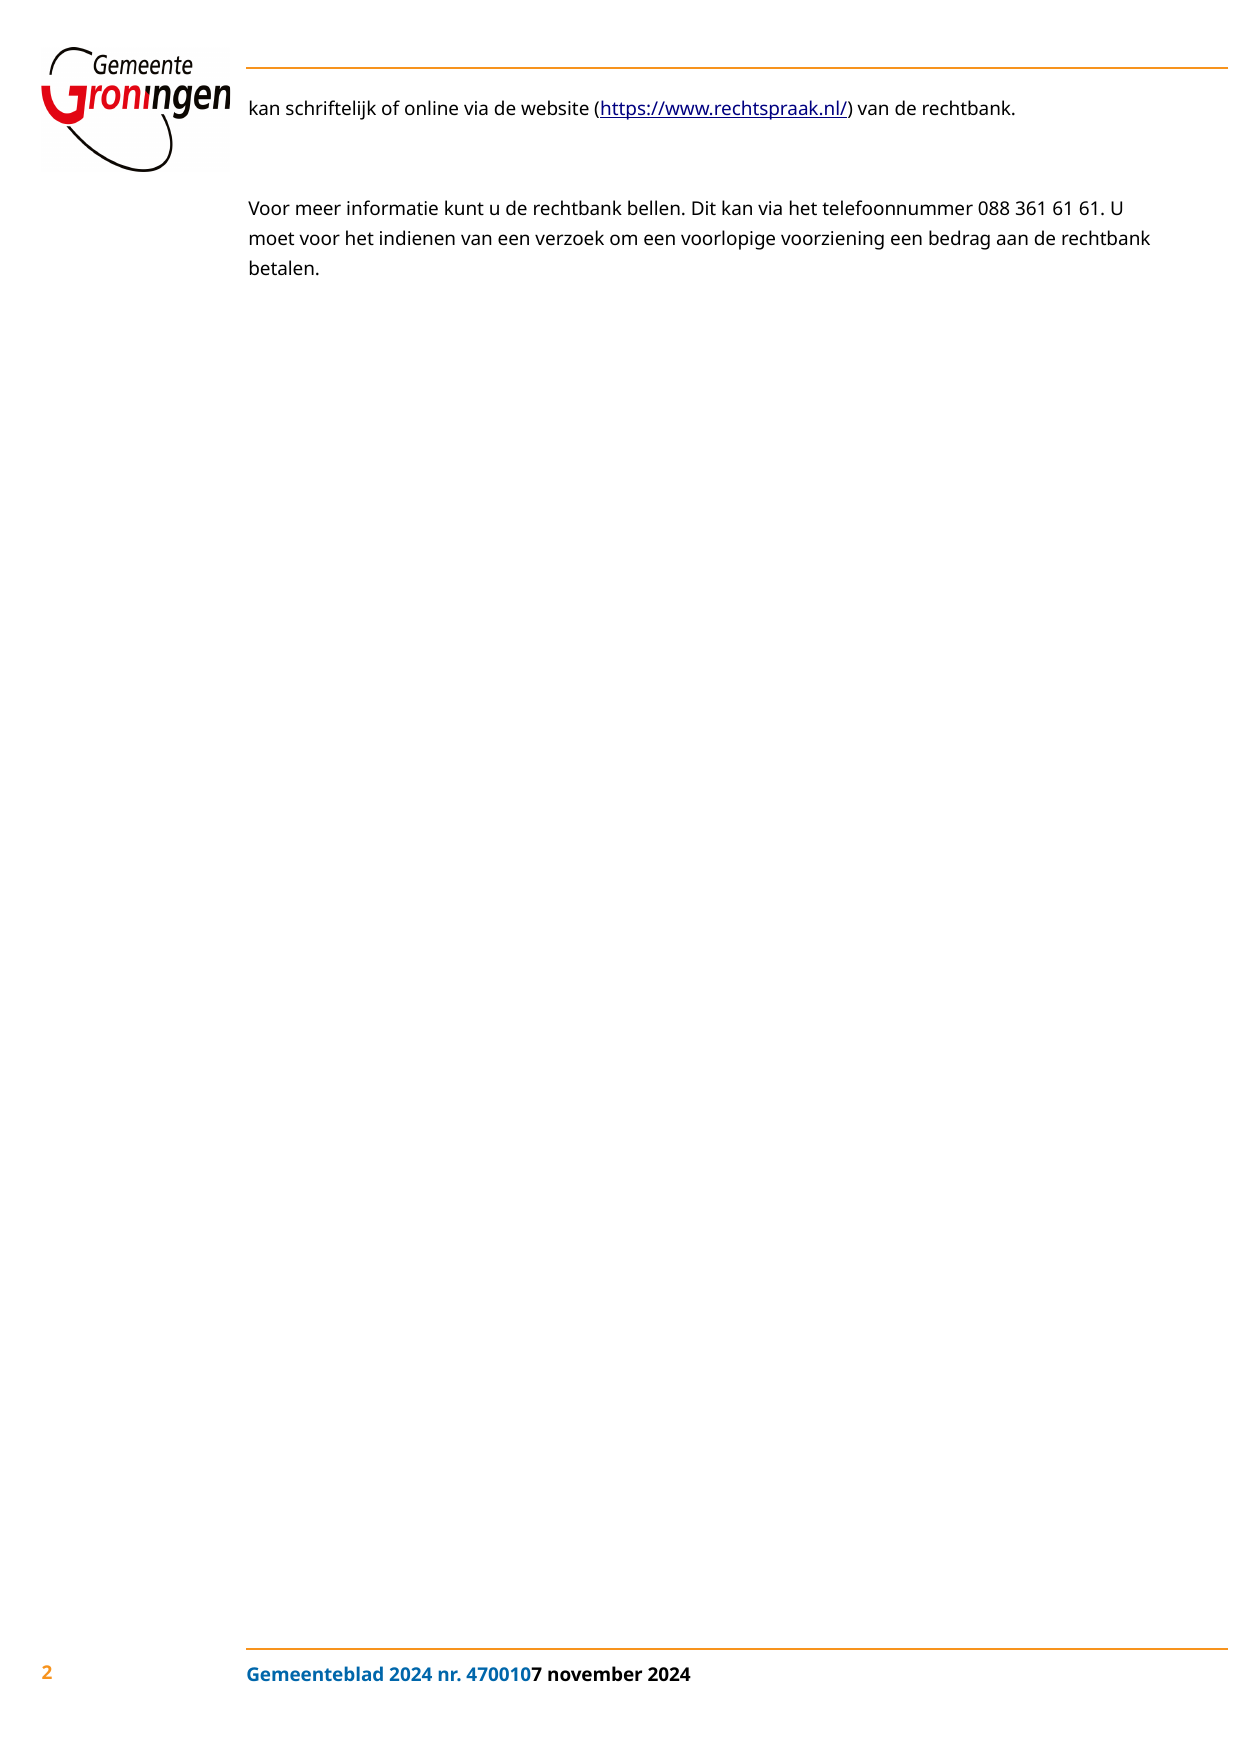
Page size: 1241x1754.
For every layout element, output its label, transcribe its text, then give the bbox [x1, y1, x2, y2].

text Voor meer informatie kunt u de rechtbank bellen. Dit kan via het telefoonnummer 088 361 61 61. U moet voor het indienen van een verzoek om een voorlopige voorziening een bedrag aan de rechtbank betalen. [248, 196, 1152, 281]
text kan schriftelijk of online via de website (https://www.rechtspraak.nl/) van de rechtbank. [248, 95, 1152, 121]
picture [41, 47, 231, 172]
